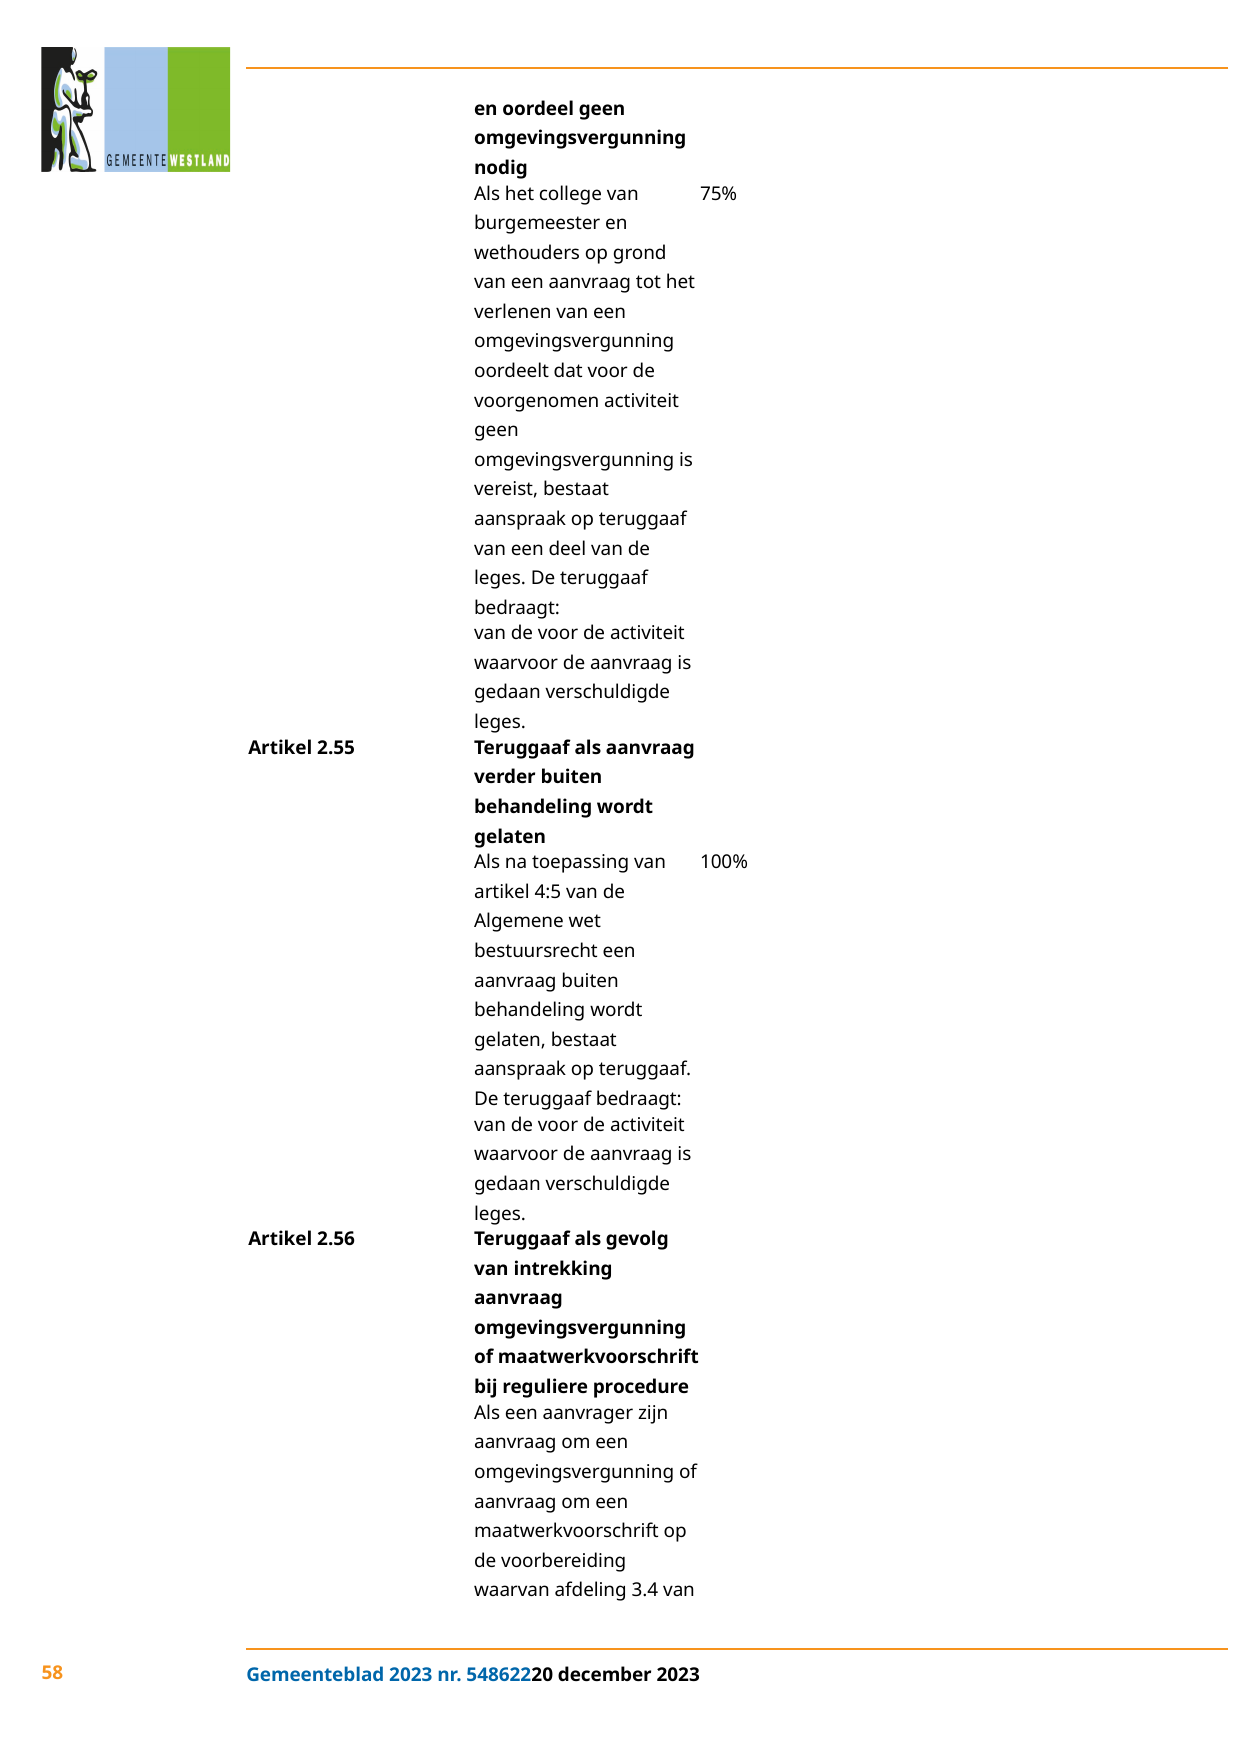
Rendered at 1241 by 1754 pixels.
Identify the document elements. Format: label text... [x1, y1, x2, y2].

table_cell Artikel 2.55 [248, 734, 474, 848]
table_cell [248, 1111, 474, 1225]
table_cell [700, 734, 926, 848]
table_cell [700, 1399, 926, 1602]
table_cell Als een aanvrager zijn aanvraag om een omgevingsvergunning of aanvraag om een maatwerkvoorschrift op de voorbereiding waarvan afdeling 3.4 van [474, 1399, 700, 1602]
table_cell Als het college van burgemeester en wethouders op grond van een aanvraag tot het verlenen van een omgevingsvergunning oordeelt dat voor de voorgenomen activiteit geen omgevingsvergunning is vereist, bestaat aanspraak op teruggaaf van een deel van de leges. De teruggaaf bedraagt: [474, 180, 700, 619]
table_cell Teruggaaf als gevolg van intrekking aanvraag omgevingsvergunning of maatwerkvoorschrift bij reguliere procedure [474, 1225, 700, 1399]
table_cell [700, 620, 926, 734]
table_cell [248, 849, 474, 1111]
table_cell [248, 1399, 474, 1602]
table_cell Artikel 2.56 [248, 1225, 474, 1399]
table_cell [248, 95, 474, 180]
table_cell Teruggaaf als aanvraag verder buiten behandeling wordt gelaten [474, 734, 700, 848]
table_cell 100% [700, 849, 926, 1111]
table_cell 75% [700, 180, 926, 619]
table_cell [700, 1111, 926, 1225]
picture [41, 47, 231, 172]
table_cell van de voor de activiteit waarvoor de aanvraag is gedaan verschuldigde leges. [474, 620, 700, 734]
table_cell Als na toepassing van artikel 4:5 van de Algemene wet bestuursrecht een aanvraag buiten behandeling wordt gelaten, bestaat aanspraak op teruggaaf. De teruggaaf bedraagt: [474, 849, 700, 1111]
table_cell [700, 1225, 926, 1399]
table_cell en oordeel geen omgevingsvergunning nodig [474, 95, 700, 180]
table_cell [248, 620, 474, 734]
table_cell [700, 95, 926, 180]
table_cell van de voor de activiteit waarvoor de aanvraag is gedaan verschuldigde leges. [474, 1111, 700, 1225]
table_cell [248, 180, 474, 619]
